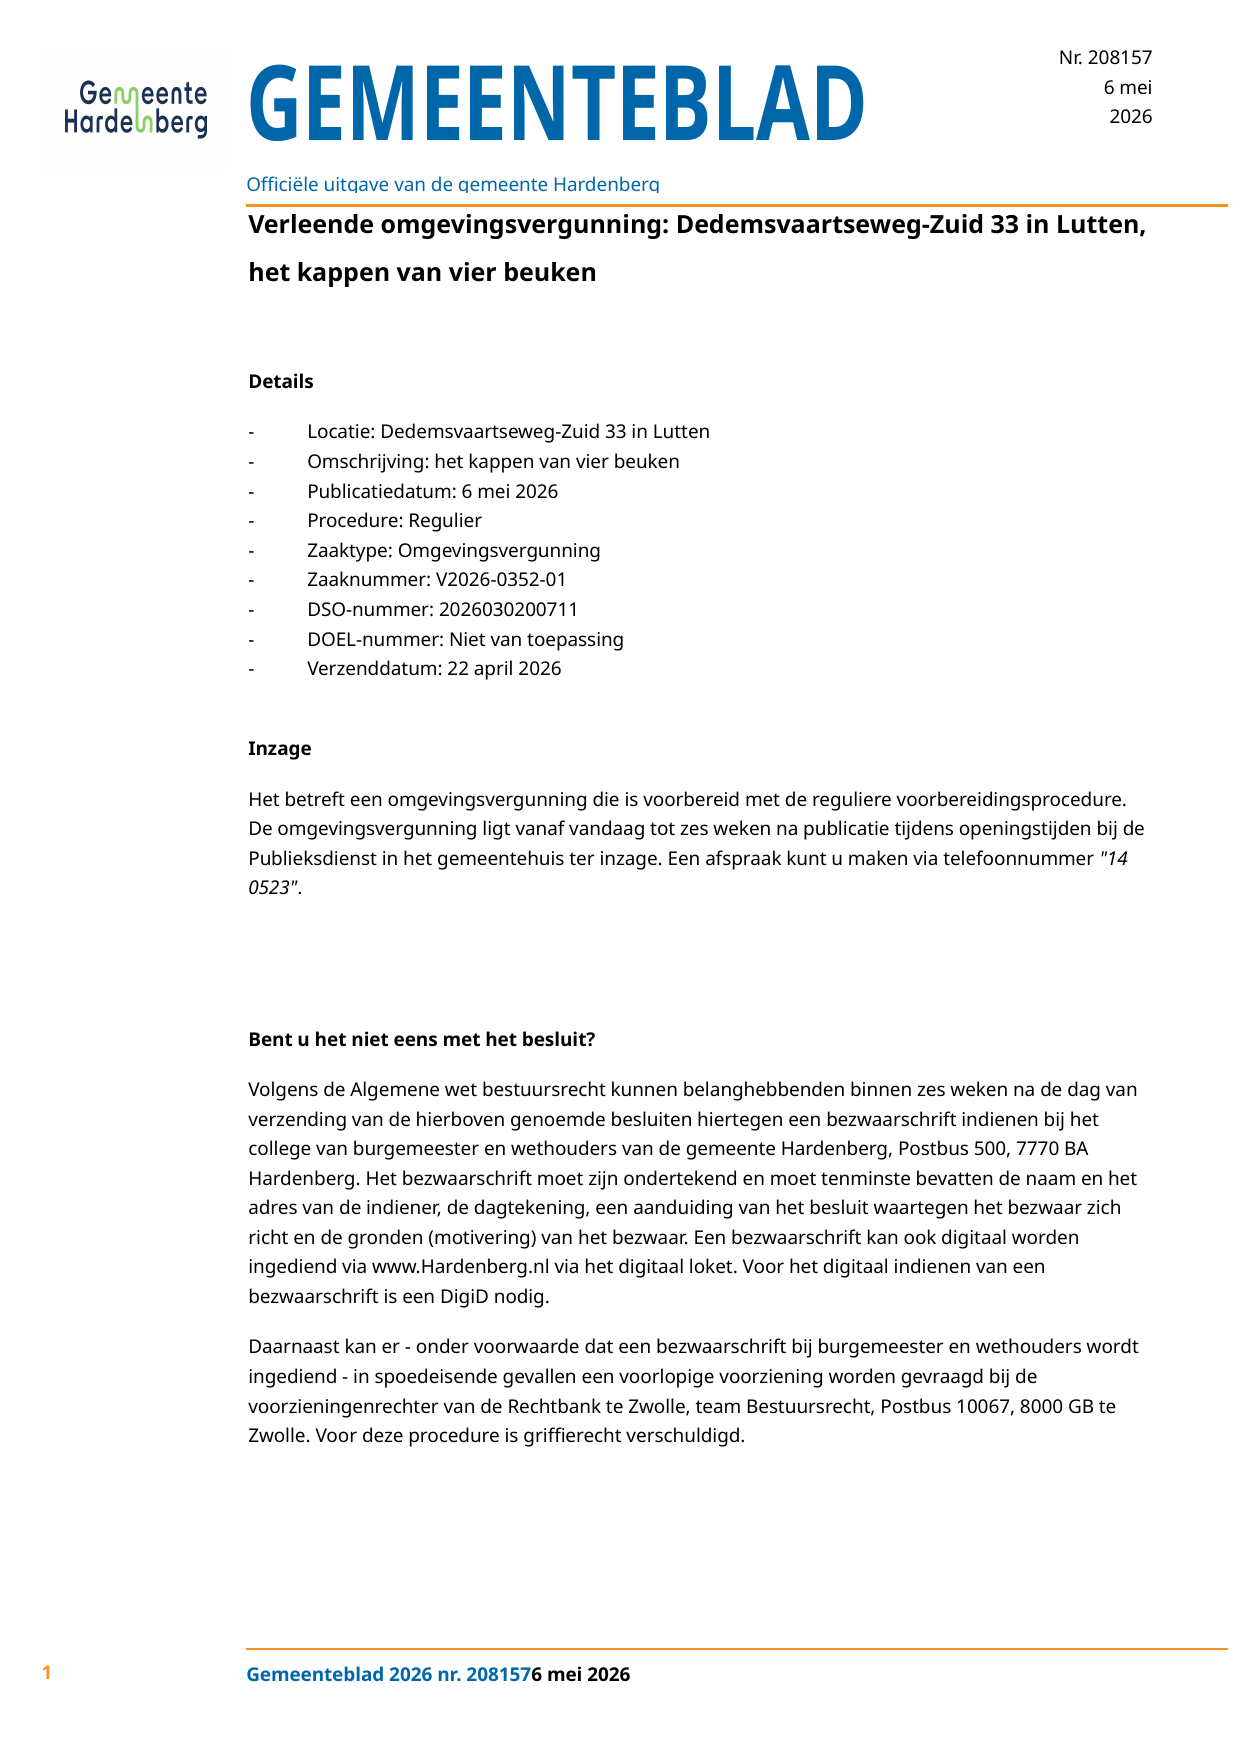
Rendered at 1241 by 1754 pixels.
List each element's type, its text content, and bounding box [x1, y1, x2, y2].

list Locatie: Dedemsvaartseweg-Zuid 33 in Lutten [248, 419, 1152, 444]
text Het betreft een omgevingsvergunning die is voorbereid met de reguliere voorbereidingsprocedure. De omgevingsvergunning ligt vanaf vandaag tot zes weken na publicatie tijdens openingstijden bij de Publieksdienst in het gemeentehuis ter inzage. Een afspraak kunt u maken via telefoonnummer "14 0523". [248, 786, 1152, 900]
text Verleende omgevingsvergunning: Dedemsvaartseweg-Zuid 33 in Lutten, het kappen van vier beuken [248, 207, 1152, 288]
list DOEL-nummer: Niet van toepassing [248, 626, 1152, 652]
picture [41, 47, 231, 172]
text Inzage [248, 735, 1152, 761]
list Verzenddatum: 22 april 2026 [248, 655, 1152, 681]
text Volgens de Algemene wet bestuursrecht kunnen belanghebbenden binnen zes weken na de dag van verzending van de hierboven genoemde besluiten hiertegen een bezwaarschrift indienen bij het college van burgemeester en wethouders van de gemeente Hardenberg, Postbus 500, 7770 BA Hardenberg. Het bezwaarschrift moet zijn ondertekend en moet tenminste bevatten de naam en het adres van de indiener, de dagtekening, een aanduiding van het besluit waartegen het bezwaar zich richt en de gronden (motivering) van het bezwaar. Een bezwaarschrift kan ook digitaal worden ingediend via www.Hardenberg.nl via het digitaal loket. Voor het digitaal indienen van een bezwaarschrift is een DigiD nodig. [248, 1076, 1152, 1309]
text Details [248, 368, 1152, 394]
text Bent u het niet eens met het besluit? [248, 1026, 1152, 1052]
text Daarnaast kan er - onder voorwaarde dat een bezwaarschrift bij burgemeester en wethouders wordt ingediend - in spoedeisende gevallen een voorlopige voorziening worden gevraagd bij de voorzieningenrechter van de Rechtbank te Zwolle, team Bestuursrecht, Postbus 10067, 8000 GB te Zwolle. Voor deze procedure is griffierecht verschuldigd. [248, 1334, 1152, 1448]
list Procedure: Regulier [248, 507, 1152, 533]
list Zaaktype: Omgevingsvergunning [248, 537, 1152, 563]
list Zaaknummer: V2026-0352-01 [248, 567, 1152, 592]
list DSO-nummer: 2026030200711 [248, 596, 1152, 622]
list Publicatiedatum: 6 mei 2026 [248, 478, 1152, 504]
list Omschrijving: het kappen van vier beuken [248, 448, 1152, 474]
